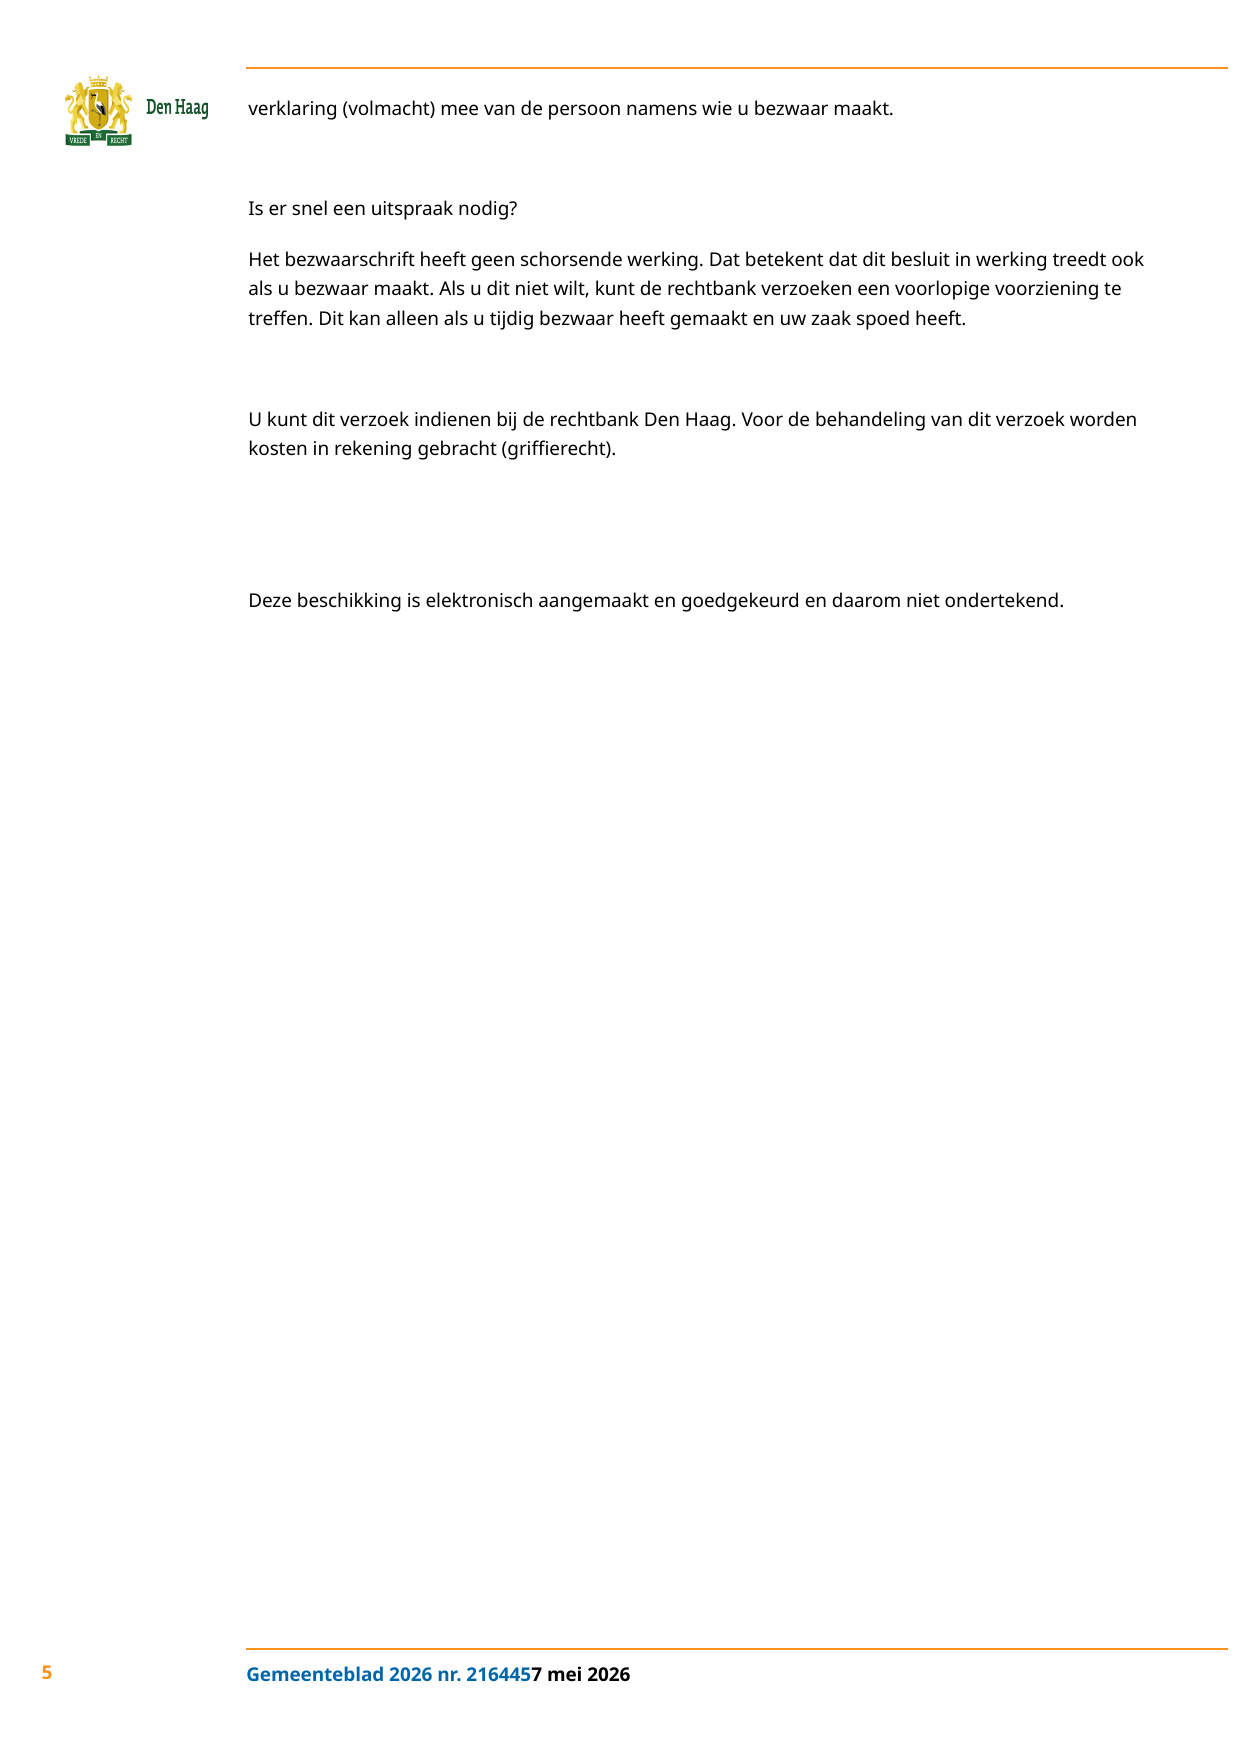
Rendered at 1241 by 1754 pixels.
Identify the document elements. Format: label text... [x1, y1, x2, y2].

picture [41, 47, 231, 172]
text Is er snel een uitspraak nodig? [248, 196, 1152, 221]
text verklaring (volmacht) mee van de persoon namens wie u bezwaar maakt. [248, 95, 1152, 121]
text Deze beschikking is elektronisch aangemaakt en goedgekeurd en daarom niet ondertekend. [248, 587, 1152, 613]
text U kunt dit verzoek indienen bij de rechtbank Den Haag. Voor de behandeling van dit verzoek worden kosten in rekening gebracht (griffierecht). [248, 406, 1152, 461]
text Het bezwaarschrift heeft geen schorsende werking. Dat betekent dat dit besluit in werking treedt ook als u bezwaar maakt. Als u dit niet wilt, kunt de rechtbank verzoeken een voorlopige voorziening te treffen. Dit kan alleen als u tijdig bezwaar heeft gemaakt en uw zaak spoed heeft. [248, 246, 1152, 331]
